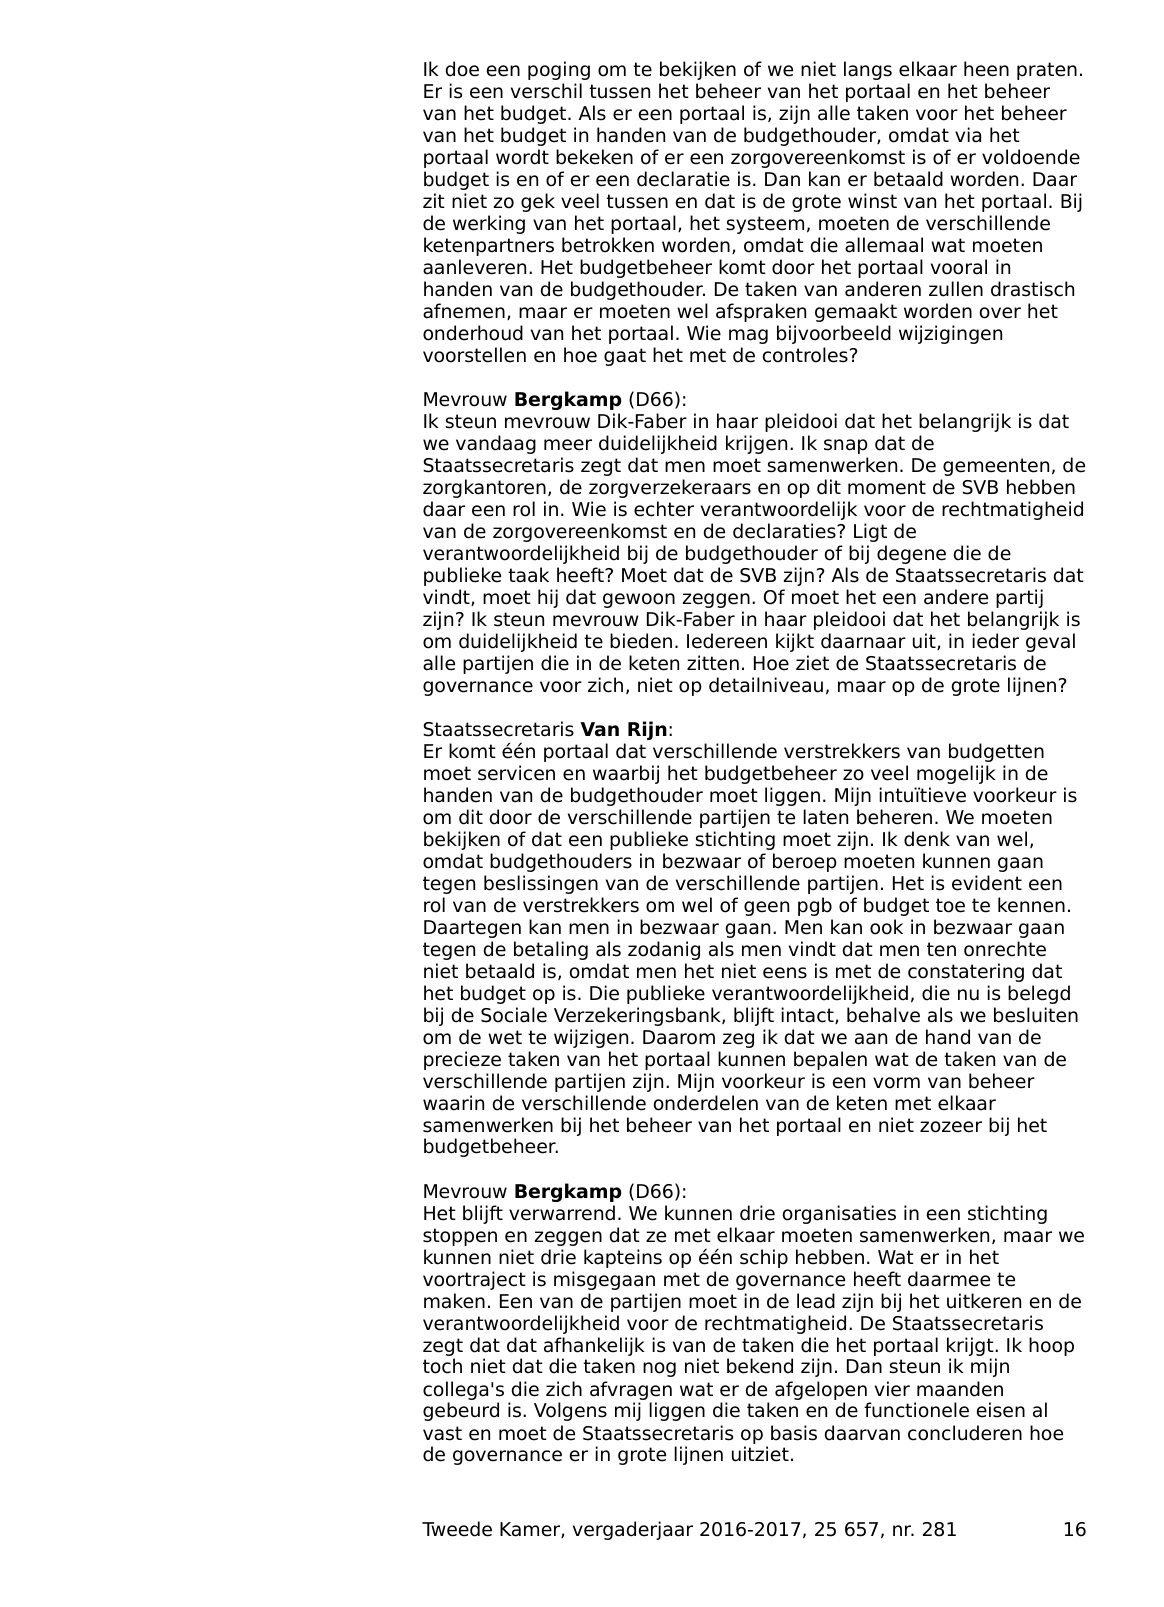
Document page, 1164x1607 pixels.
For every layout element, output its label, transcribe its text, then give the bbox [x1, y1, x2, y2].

text Het blijft verwarrend. We kunnen drie organisaties in een stichting stoppen en zeggen dat ze met elkaar moeten samenwerken, maar we kunnen niet drie kapteins op één schip hebben. Wat er in het voortraject is misgegaan met de governance heeft daarmee te maken. Een van de partijen moet in de lead zijn bij het uitkeren en de verantwoordelijkheid voor de rechtmatigheid. De Staatssecretaris zegt dat dat afhankelijk is van de taken die het portaal krijgt. Ik hoop toch niet dat die taken nog niet bekend zijn. Dan steun ik mijn collega's die zich afvragen wat er de afgelopen vier maanden gebeurd is. Volgens mij liggen die taken en de functionele eisen al vast en moet de Staatssecretaris op basis daarvan concluderen hoe de governance er in grote lijnen uitziet. [422, 1203, 1087, 1466]
text Ik doe een poging om te bekijken of we niet langs elkaar heen praten. Er is een verschil tussen het beheer van het portaal en het beheer van het budget. Als er een portaal is, zijn alle taken voor het beheer van het budget in handen van de budgethouder, omdat via het portaal wordt bekeken of er een zorgovereenkomst is of er voldoende budget is en of er een declaratie is. Dan kan er betaald worden. Daar zit niet zo gek veel tussen en dat is de grote winst van het portaal. Bij de werking van het portaal, het systeem, moeten de verschillende ketenpartners betrokken worden, omdat die allemaal wat moeten aanleveren. Het budgetbeheer komt door het portaal vooral in handen van de budgethouder. De taken van anderen zullen drastisch afnemen, maar er moeten wel afspraken gemaakt worden over het onderhoud van het portaal. Wie mag bijvoorbeeld wijzigingen voorstellen en hoe gaat het met de controles? [422, 59, 1087, 367]
text Ik steun mevrouw Dik-Faber in haar pleidooi dat het belangrijk is dat we vandaag meer duidelijkheid krijgen. Ik snap dat de Staatssecretaris zegt dat men moet samenwerken. De gemeenten, de zorgkantoren, de zorgverzekeraars en op dit moment de SVB hebben daar een rol in. Wie is echter verantwoordelijk voor de rechtmatigheid van de zorgovereenkomst en de declaraties? Ligt de verantwoordelijkheid bij de budgethouder of bij degene die de publieke taak heeft? Moet dat de SVB zijn? Als de Staatssecretaris dat vindt, moet hij dat gewoon zeggen. Of moet het een andere partij zijn? Ik steun mevrouw Dik-Faber in haar pleidooi dat het belangrijk is om duidelijkheid te bieden. Iedereen kijkt daarnaar uit, in ieder geval alle partijen die in de keten zitten. Hoe ziet de Staatssecretaris de governance voor zich, niet op detailniveau, maar op de grote lijnen? [422, 411, 1087, 697]
text Mevrouw Bergkamp (D66): [422, 1181, 1087, 1203]
text Mevrouw Bergkamp (D66): [422, 389, 1087, 411]
text Staatssecretaris Van Rijn: [422, 719, 1087, 741]
text Er komt één portaal dat verschillende verstrekkers van budgetten moet servicen en waarbij het budgetbeheer zo veel mogelijk in de handen van de budgethouder moet liggen. Mijn intuïtieve voorkeur is om dit door de verschillende partijen te laten beheren. We moeten bekijken of dat een publieke stichting moet zijn. Ik denk van wel, omdat budgethouders in bezwaar of beroep moeten kunnen gaan tegen beslissingen van de verschillende partijen. Het is evident een rol van de verstrekkers om wel of geen pgb of budget toe te kennen. Daartegen kan men in bezwaar gaan. Men kan ook in bezwaar gaan tegen de betaling als zodanig als men vindt dat men ten onrechte niet betaald is, omdat men het niet eens is met de constatering dat het budget op is. Die publieke verantwoordelijkheid, die nu is belegd bij de Sociale Verzekeringsbank, blijft intact, behalve als we besluiten om de wet te wijzigen. Daarom zeg ik dat we aan de hand van de precieze taken van het portaal kunnen bepalen wat de taken van de verschillende partijen zijn. Mijn voorkeur is een vorm van beheer waarin de verschillende onderdelen van de keten met elkaar samenwerken bij het beheer van het portaal en niet zozeer bij het budgetbeheer. [422, 741, 1087, 1158]
